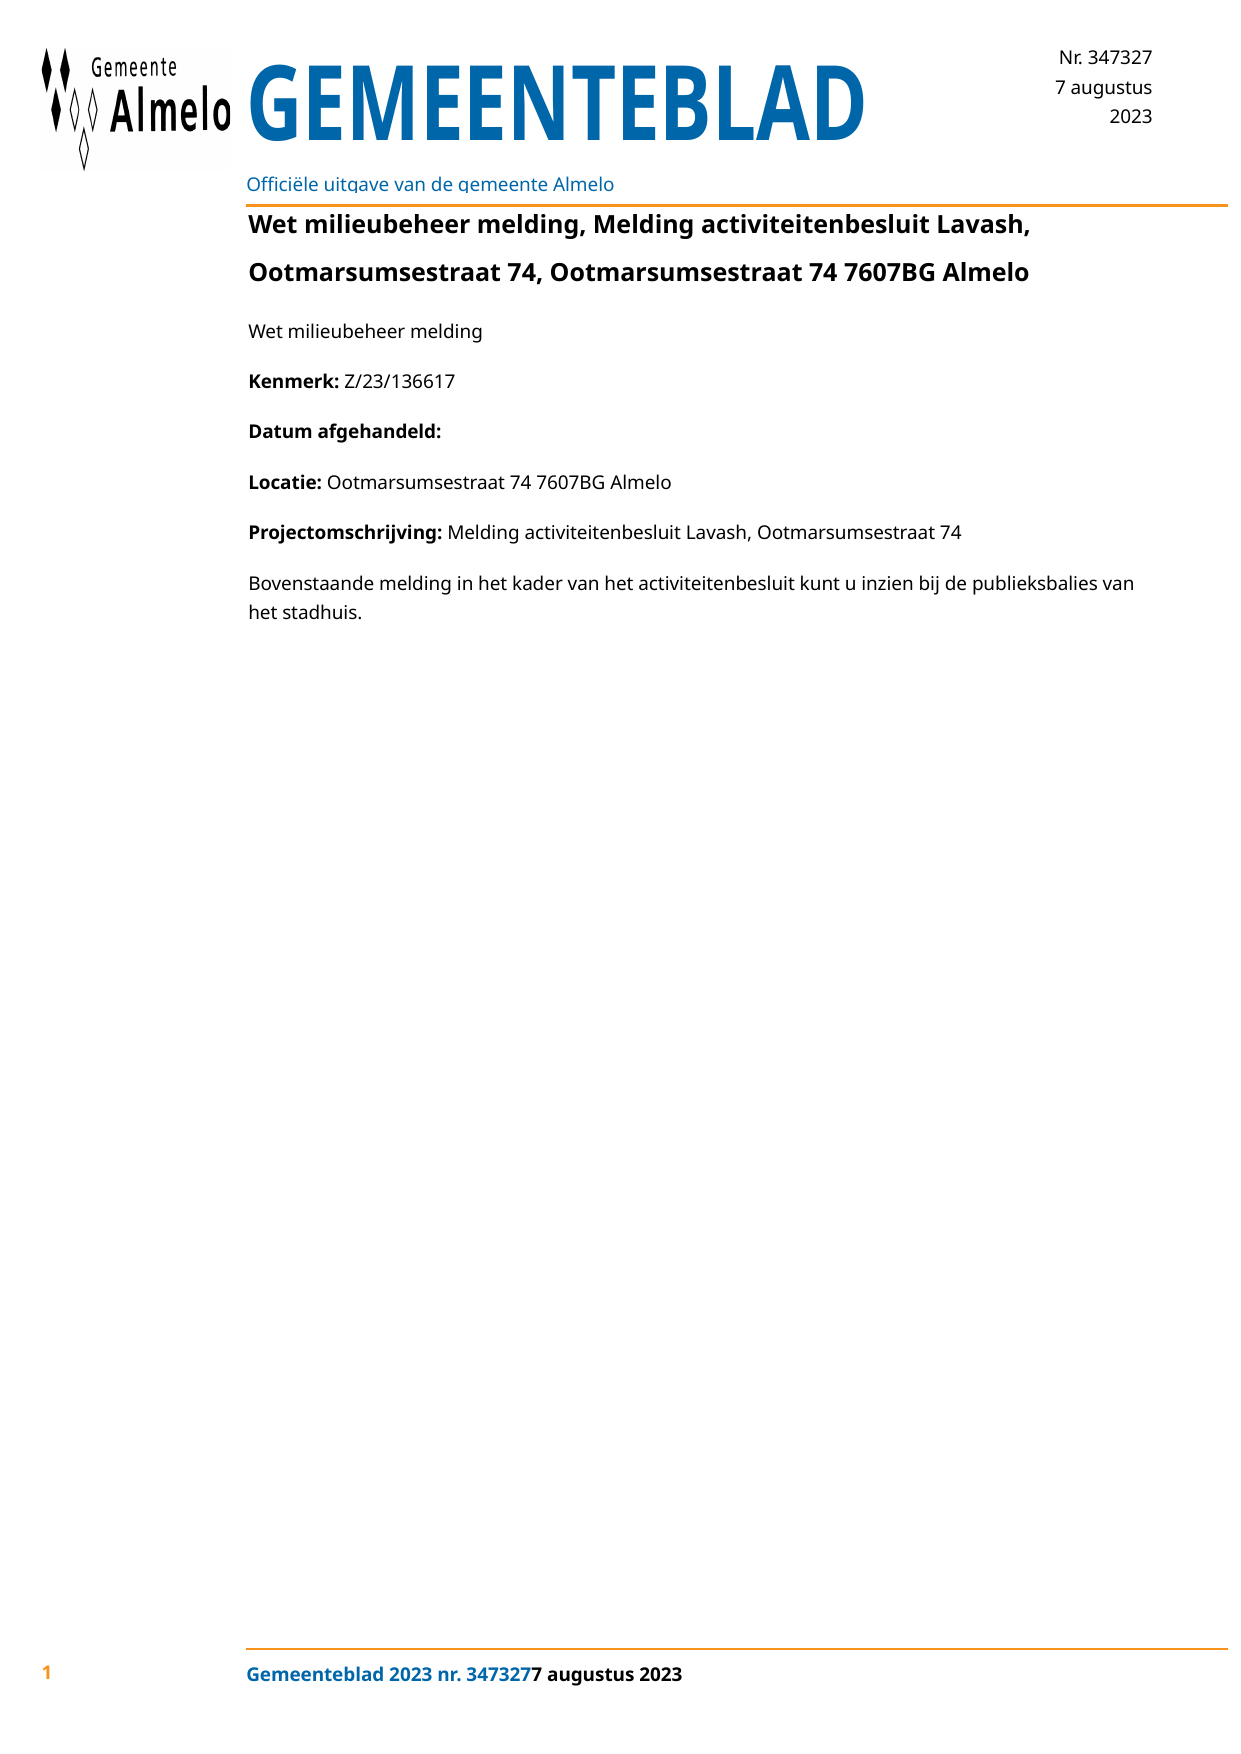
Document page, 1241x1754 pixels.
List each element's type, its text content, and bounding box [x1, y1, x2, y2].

text Wet milieubeheer melding [248, 318, 1152, 344]
picture [41, 47, 231, 172]
text Locatie: Ootmarsumsestraat 74 7607BG Almelo [248, 469, 1152, 495]
text Kenmerk: Z/23/136617 [248, 368, 1152, 394]
text Projectomschrijving: Melding activiteitenbesluit Lavash, Ootmarsumsestraat 74 [248, 519, 1152, 545]
text Wet milieubeheer melding, Melding activiteitenbesluit Lavash, Ootmarsumsestraat 74, Ootmarsumsestraat 74 7607BG Almelo [248, 207, 1152, 288]
text Bovenstaande melding in het kader van het activiteitenbesluit kunt u inzien bij de publieksbalies van het stadhuis. [248, 570, 1152, 625]
text Datum afgehandeld: [248, 419, 1152, 444]
